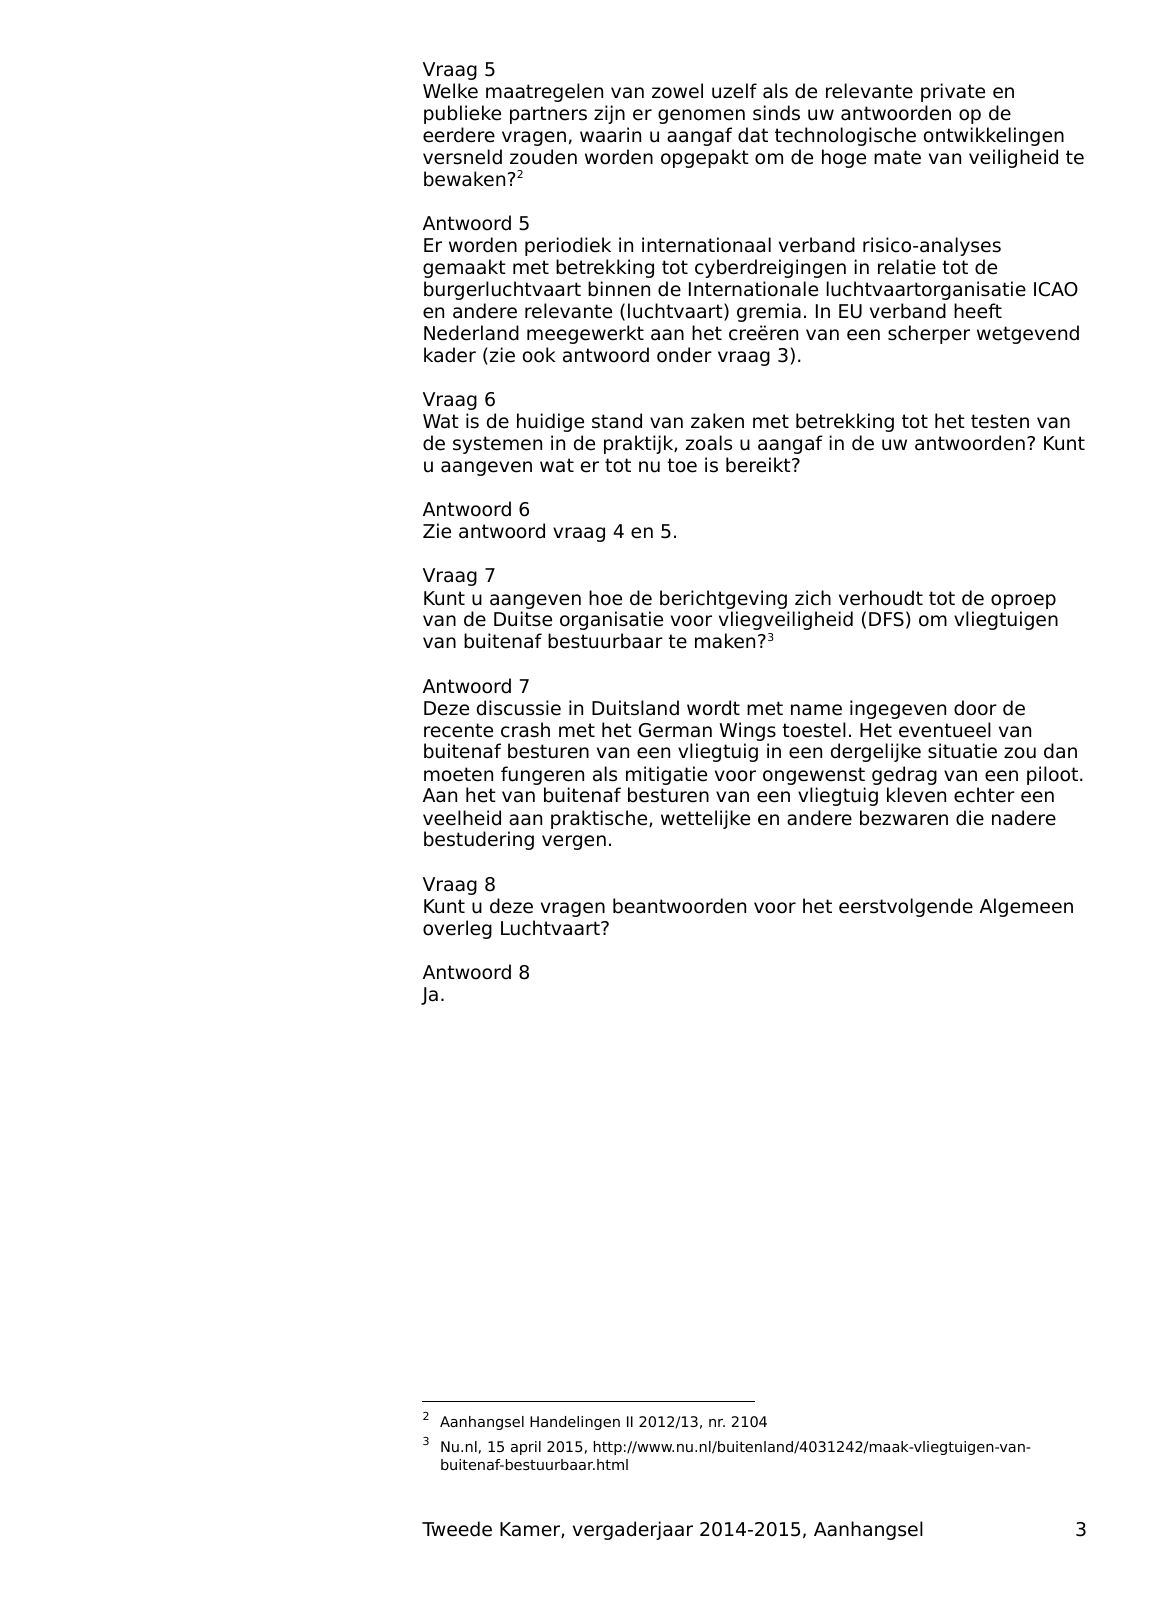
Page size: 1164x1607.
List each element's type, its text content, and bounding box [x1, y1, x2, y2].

text Ja. [422, 984, 1087, 1006]
text Vraag 6 [422, 389, 1087, 411]
text Vraag 5 [422, 59, 1087, 81]
text Kunt u aangeven hoe de berichtgeving zich verhoudt tot de oproep van de Duitse organisatie voor vliegveiligheid (DFS) om vliegtuigen van buitenaf bestuurbaar te maken? [422, 587, 1087, 653]
text Antwoord 7 [422, 676, 1087, 697]
text Wat is de huidige stand van zaken met betrekking tot het testen van de systemen in de praktijk, zoals u aangaf in de uw antwoorden? Kunt u aangeven wat er tot nu toe is bereikt? [422, 411, 1087, 477]
text Vraag 8 [422, 873, 1087, 896]
text Zie antwoord vraag 4 en 5. [422, 521, 1087, 543]
text Antwoord 5 [422, 213, 1087, 235]
text Aanhangsel Handelingen II 2012/13, nr. 2104 [422, 1410, 1087, 1432]
text Antwoord 6 [422, 499, 1087, 521]
text Er worden periodiek in internationaal verband risico-analyses gemaakt met betrekking tot cyberdreigingen in relatie tot de burgerluchtvaart binnen de Internationale luchtvaartorganisatie ICAO en andere relevante (luchtvaart) gremia. In EU verband heeft Nederland meegewerkt aan het creëren van een scherper wetgevend kader (zie ook antwoord onder vraag 3). [422, 235, 1087, 367]
text Deze discussie in Duitsland wordt met name ingegeven door de recente crash met het German Wings toestel. Het eventueel van buitenaf besturen van een vliegtuig in een dergelijke situatie zou dan moeten fungeren als mitigatie voor ongewenst gedrag van een piloot. Aan het van buitenaf besturen van een vliegtuig kleven echter een veelheid aan praktische, wettelijke en andere bezwaren die nadere bestudering vergen. [422, 697, 1087, 851]
text Kunt u deze vragen beantwoorden voor het eerstvolgende Algemeen overleg Luchtvaart? [422, 896, 1087, 939]
text Welke maatregelen van zowel uzelf als de relevante private en publieke partners zijn er genomen sinds uw antwoorden op de eerdere vragen, waarin u aangaf dat technologische ontwikkelingen versneld zouden worden opgepakt om de hoge mate van veiligheid te bewaken? [422, 81, 1087, 191]
text Antwoord 8 [422, 962, 1087, 984]
text Vraag 7 [422, 565, 1087, 587]
text Nu.nl, 15 april 2015, http://www.nu.nl/buitenland/4031242/maak-vliegtuigen-van-buitenaf-bestuurbaar.html [422, 1435, 1087, 1474]
